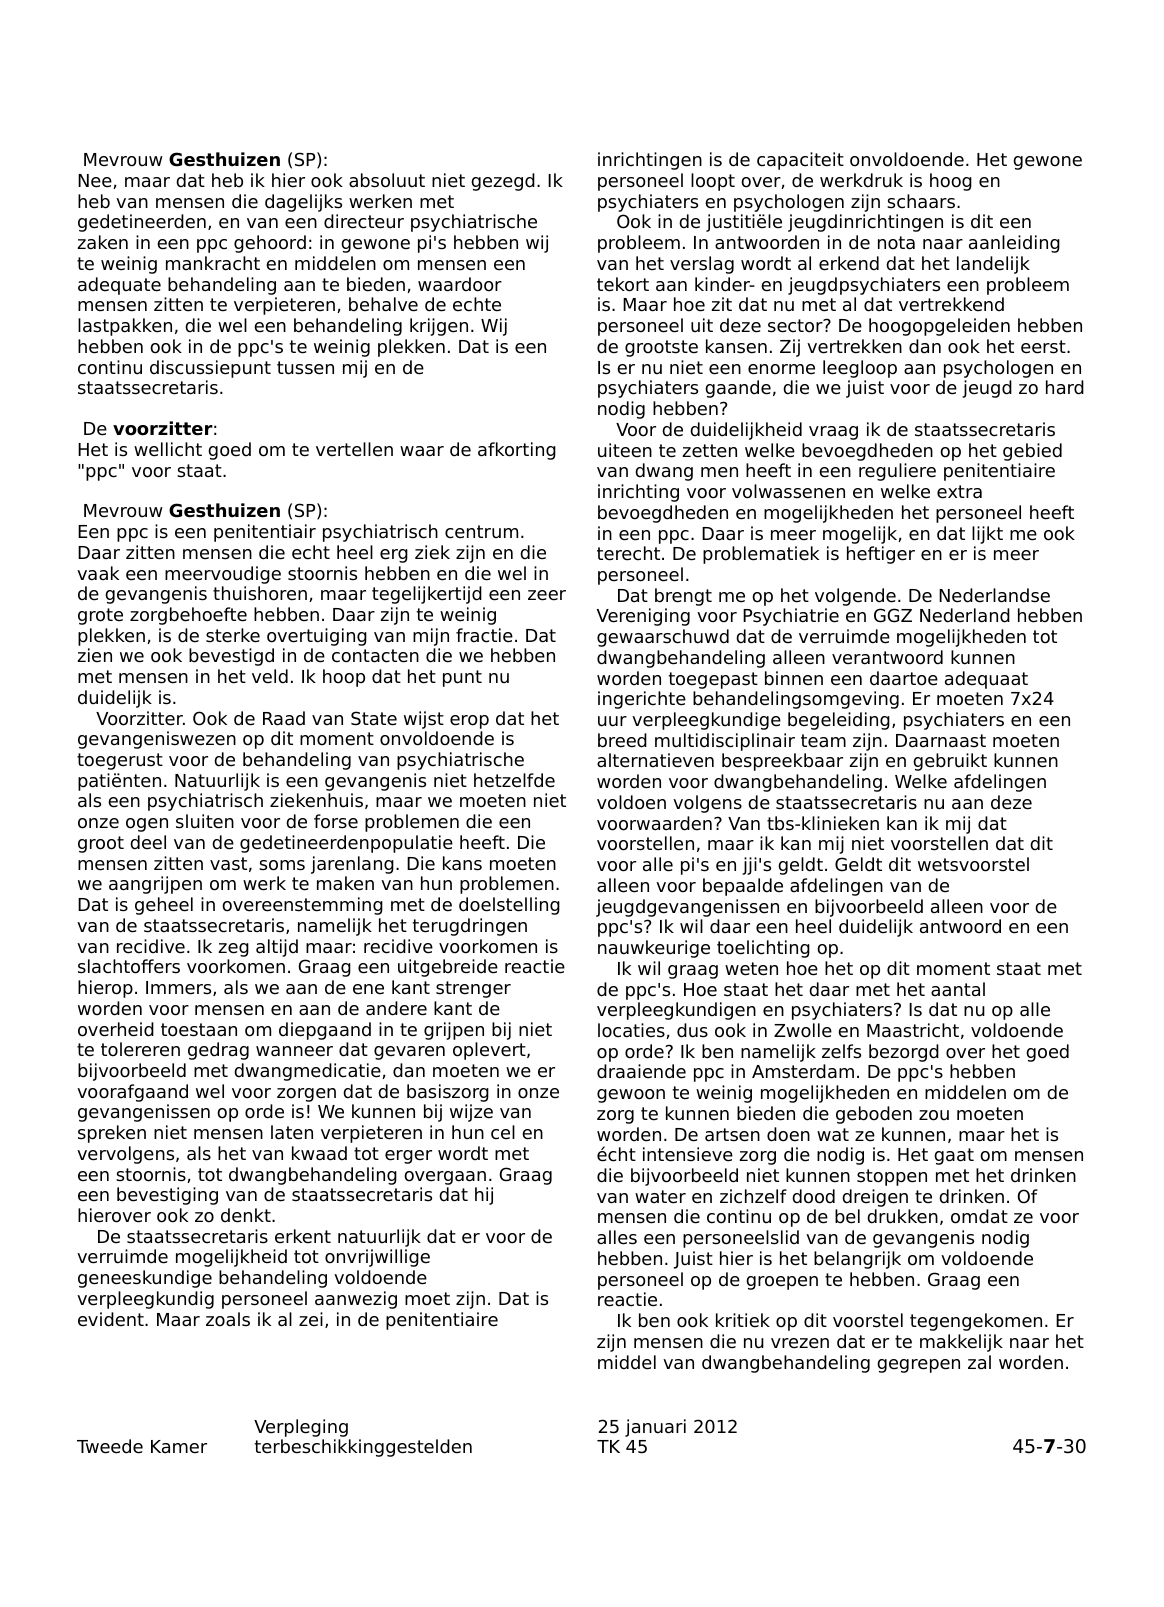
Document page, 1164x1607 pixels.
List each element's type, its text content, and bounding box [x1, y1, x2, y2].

text Voor de duidelijkheid vraag ik de staatssecretaris uiteen te zetten welke bevoegdheden op het gebied van dwang men heeft in een reguliere penitentiaire inrichting voor volwassenen en welke extra bevoegdheden en mogelijkheden het personeel heeft in een ppc. Daar is meer mogelijk, en dat lijkt me ook terecht. De problematiek is heftiger en er is meer personeel. [596, 420, 1087, 586]
text Mevrouw Gesthuizen (SP): [77, 501, 567, 522]
text De staatssecretaris erkent natuurlijk dat er voor de verruimde mogelijkheid tot onvrijwillige geneeskundige behandeling voldoende verpleegkundig personeel aanwezig moet zijn. Dat is evident. Maar zoals ik al zei, in de penitentiaire [77, 1227, 567, 1330]
text Het is wellicht goed om te vertellen waar de afkorting "ppc" voor staat. [77, 440, 567, 481]
text Dat brengt me op het volgende. De Nederlandse Vereniging voor Psychiatrie en GGZ Nederland hebben gewaarschuwd dat de verruimde mogelijkheden tot dwangbehandeling alleen verantwoord kunnen worden toegepast binnen een daartoe adequaat ingerichte behandelingsomgeving. Er moeten 7x24 uur verpleegkundige begeleiding, psychiaters en een breed multidisciplinair team zijn. Daarnaast moeten alternatieven bespreekbaar zijn en gebruikt kunnen worden voor dwangbehandeling. Welke afdelingen voldoen volgens de staatssecretaris nu aan deze voorwaarden? Van tbs-klinieken kan ik mij dat voorstellen, maar ik kan mij niet voorstellen dat dit voor alle pi's en jji's geldt. Geldt dit wetsvoorstel alleen voor bepaalde afdelingen van de jeugdgevangenissen en bijvoorbeeld alleen voor de ppc's? Ik wil daar een heel duidelijk antwoord en een nauwkeurige toelichting op. [596, 586, 1087, 959]
text Mevrouw Gesthuizen (SP): [77, 150, 567, 171]
text Ik wil graag weten hoe het op dit moment staat met de ppc's. Hoe staat het daar met het aantal verpleegkundigen en psychiaters? Is dat nu op alle locaties, dus ook in Zwolle en Maastricht, voldoende op orde? Ik ben namelijk zelfs bezorgd over het goed draaiende ppc in Amsterdam. De ppc's hebben gewoon te weinig mogelijkheden en middelen om de zorg te kunnen bieden die geboden zou moeten worden. De artsen doen wat ze kunnen, maar het is écht intensieve zorg die nodig is. Het gaat om mensen die bijvoorbeeld niet kunnen stoppen met het drinken van water en zichzelf dood dreigen te drinken. Of mensen die continu op de bel drukken, omdat ze voor alles een personeelslid van de gevangenis nodig hebben. Juist hier is het belangrijk om voldoende personeel op de groepen te hebben. Graag een reactie. [596, 959, 1087, 1311]
text inrichtingen is de capaciteit onvoldoende. Het gewone personeel loopt over, de werkdruk is hoog en psychiaters en psychologen zijn schaars. [596, 150, 1087, 212]
text Een ppc is een penitentiair psychiatrisch centrum. Daar zitten mensen die echt heel erg ziek zijn en die vaak een meervoudige stoornis hebben en die wel in de gevangenis thuishoren, maar tegelijkertijd een zeer grote zorgbehoefte hebben. Daar zijn te weinig plekken, is de sterke overtuiging van mijn fractie. Dat zien we ook bevestigd in de contacten die we hebben met mensen in het veld. Ik hoop dat het punt nu duidelijk is. [77, 522, 567, 708]
text Ook in de justitiële jeugdinrichtingen is dit een probleem. In antwoorden in de nota naar aanleiding van het verslag wordt al erkend dat het landelijk tekort aan kinder- en jeugdpsychiaters een probleem is. Maar hoe zit dat nu met al dat vertrekkend personeel uit deze sector? De hoogopgeleiden hebben de grootste kansen. Zij vertrekken dan ook het eerst. Is er nu niet een enorme leegloop aan psychologen en psychiaters gaande, die we juist voor de jeugd zo hard nodig hebben? [596, 212, 1087, 420]
text Nee, maar dat heb ik hier ook absoluut niet gezegd. Ik heb van mensen die dagelijks werken met gedetineerden, en van een directeur psychiatrische zaken in een ppc gehoord: in gewone pi's hebben wij te weinig mankracht en middelen om mensen een adequate behandeling aan te bieden, waardoor mensen zitten te verpieteren, behalve de echte lastpakken, die wel een behandeling krijgen. Wij hebben ook in de ppc's te weinig plekken. Dat is een continu discussiepunt tussen mij en de staatssecretaris. [77, 171, 567, 399]
text De voorzitter: [77, 419, 567, 440]
text Ik ben ook kritiek op dit voorstel tegengekomen. Er zijn mensen die nu vrezen dat er te makkelijk naar het middel van dwangbehandeling gegrepen zal worden. [596, 1311, 1087, 1373]
text Voorzitter. Ook de Raad van State wijst erop dat het gevangeniswezen op dit moment onvoldoende is toegerust voor de behandeling van psychiatrische patiënten. Natuurlijk is een gevangenis niet hetzelfde als een psychiatrisch ziekenhuis, maar we moeten niet onze ogen sluiten voor de forse problemen die een groot deel van de gedetineerdenpopulatie heeft. Die mensen zitten vast, soms jarenlang. Die kans moeten we aangrijpen om werk te maken van hun problemen. Dat is geheel in overeenstemming met de doelstelling van de staatssecretaris, namelijk het terugdringen van recidive. Ik zeg altijd maar: recidive voorkomen is slachtoffers voorkomen. Graag een uitgebreide reactie hierop. Immers, als we aan de ene kant strenger worden voor mensen en aan de andere kant de overheid toestaan om diepgaand in te grijpen bij niet te tolereren gedrag wanneer dat gevaren oplevert, bijvoorbeeld met dwangmedicatie, dan moeten we er voorafgaand wel voor zorgen dat de basiszorg in onze gevangenissen op orde is! We kunnen bij wijze van spreken niet mensen laten verpieteren in hun cel en vervolgens, als het van kwaad tot erger wordt met een stoornis, tot dwangbehandeling overgaan. Graag een bevestiging van de staatssecretaris dat hij hierover ook zo denkt. [77, 708, 567, 1227]
